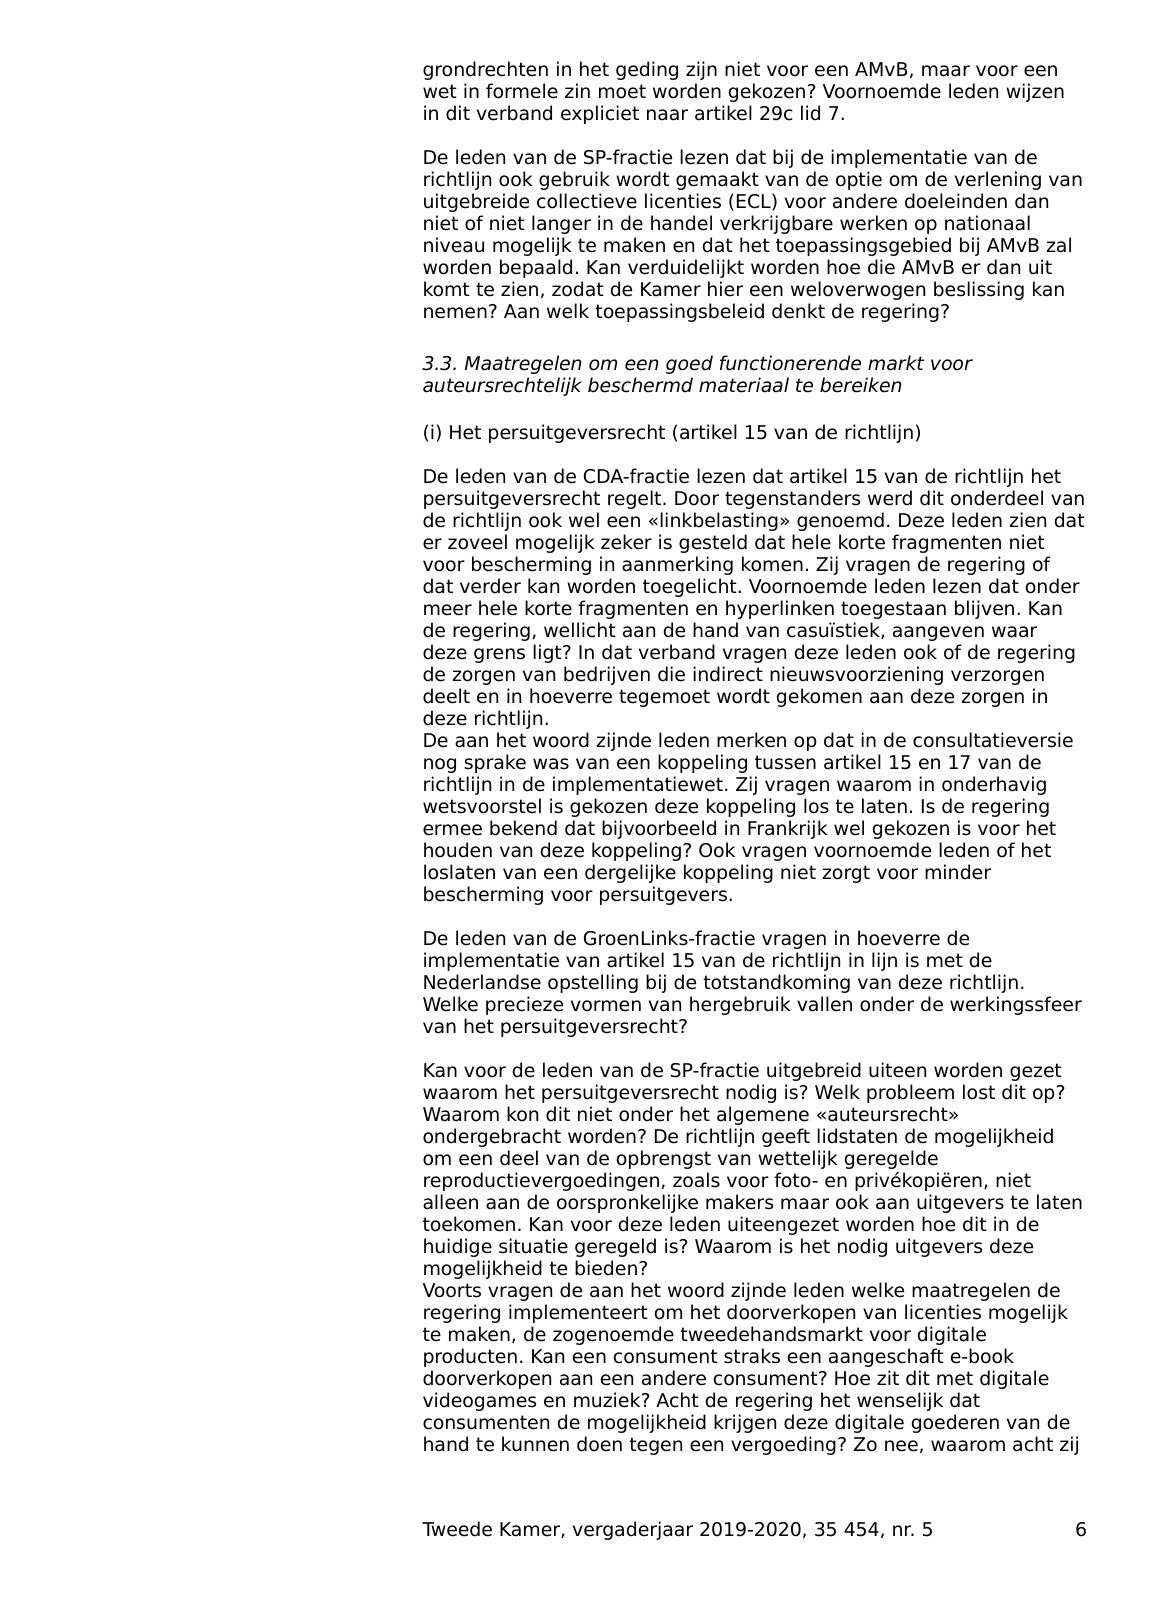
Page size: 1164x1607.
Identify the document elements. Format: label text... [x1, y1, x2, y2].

text grondrechten in het geding zijn niet voor een AMvB, maar voor een wet in formele zin moet worden gekozen? Voornoemde leden wijzen in dit verband expliciet naar artikel 29c lid 7. [422, 59, 1087, 125]
text Voorts vragen de aan het woord zijnde leden welke maatregelen de regering implementeert om het doorverkopen van licenties mogelijk te maken, de zogenoemde tweedehandsmarkt voor digitale producten. Kan een consument straks een aangeschaft e-book doorverkopen aan een andere consument? Hoe zit dit met digitale videogames en muziek? Acht de regering het wenselijk dat consumenten de mogelijkheid krijgen deze digitale goederen van de hand te kunnen doen tegen een vergoeding? Zo nee, waarom acht zij [422, 1280, 1087, 1456]
text De leden van de SP-fractie lezen dat bij de implementatie van de richtlijn ook gebruik wordt gemaakt van de optie om de verlening van uitgebreide collectieve licenties (ECL) voor andere doeleinden dan niet of niet langer in de handel verkrijgbare werken op nationaal niveau mogelijk te maken en dat het toepassingsgebied bij AMvB zal worden bepaald. Kan verduidelijkt worden hoe die AMvB er dan uit komt te zien, zodat de Kamer hier een weloverwogen beslissing kan nemen? Aan welk toepassingsbeleid denkt de regering? [422, 147, 1087, 323]
text De leden van de CDA-fractie lezen dat artikel 15 van de richtlijn het persuitgeversrecht regelt. Door tegenstanders werd dit onderdeel van de richtlijn ook wel een «linkbelasting» genoemd. Deze leden zien dat er zoveel mogelijk zeker is gesteld dat hele korte fragmenten niet voor bescherming in aanmerking komen. Zij vragen de regering of dat verder kan worden toegelicht. Voornoemde leden lezen dat onder meer hele korte fragmenten en hyperlinken toegestaan blijven. Kan de regering, wellicht aan de hand van casuïstiek, aangeven waar deze grens ligt? In dat verband vragen deze leden ook of de regering de zorgen van bedrijven die indirect nieuwsvoorziening verzorgen deelt en in hoeverre tegemoet wordt gekomen aan deze zorgen in deze richtlijn. [422, 466, 1087, 730]
text De aan het woord zijnde leden merken op dat in de consultatieversie nog sprake was van een koppeling tussen artikel 15 en 17 van de richtlijn in de implementatiewet. Zij vragen waarom in onderhavig wetsvoorstel is gekozen deze koppeling los te laten. Is de regering ermee bekend dat bijvoorbeeld in Frankrijk wel gekozen is voor het houden van deze koppeling? Ook vragen voornoemde leden of het loslaten van een dergelijke koppeling niet zorgt voor minder bescherming voor persuitgevers. [422, 730, 1087, 906]
subtitle 3.3. Maatregelen om een goed functionerende markt voor auteursrechtelijk beschermd materiaal te bereiken [422, 353, 1087, 397]
text De leden van de GroenLinks-fractie vragen in hoeverre de implementatie van artikel 15 van de richtlijn in lijn is met de Nederlandse opstelling bij de totstandkoming van deze richtlijn. Welke precieze vormen van hergebruik vallen onder de werkingssfeer van het persuitgeversrecht? [422, 928, 1087, 1038]
subtitle (i) Het persuitgeversrecht (artikel 15 van de richtlijn) [422, 422, 1087, 444]
text Kan voor de leden van de SP-fractie uitgebreid uiteen worden gezet waarom het persuitgeversrecht nodig is? Welk probleem lost dit op? Waarom kon dit niet onder het algemene «auteursrecht» ondergebracht worden? De richtlijn geeft lidstaten de mogelijkheid om een deel van de opbrengst van wettelijk geregelde reproductievergoedingen, zoals voor foto- en privékopiëren, niet alleen aan de oorspronkelijke makers maar ook aan uitgevers te laten toekomen. Kan voor deze leden uiteengezet worden hoe dit in de huidige situatie geregeld is? Waarom is het nodig uitgevers deze mogelijkheid te bieden? [422, 1060, 1087, 1280]
